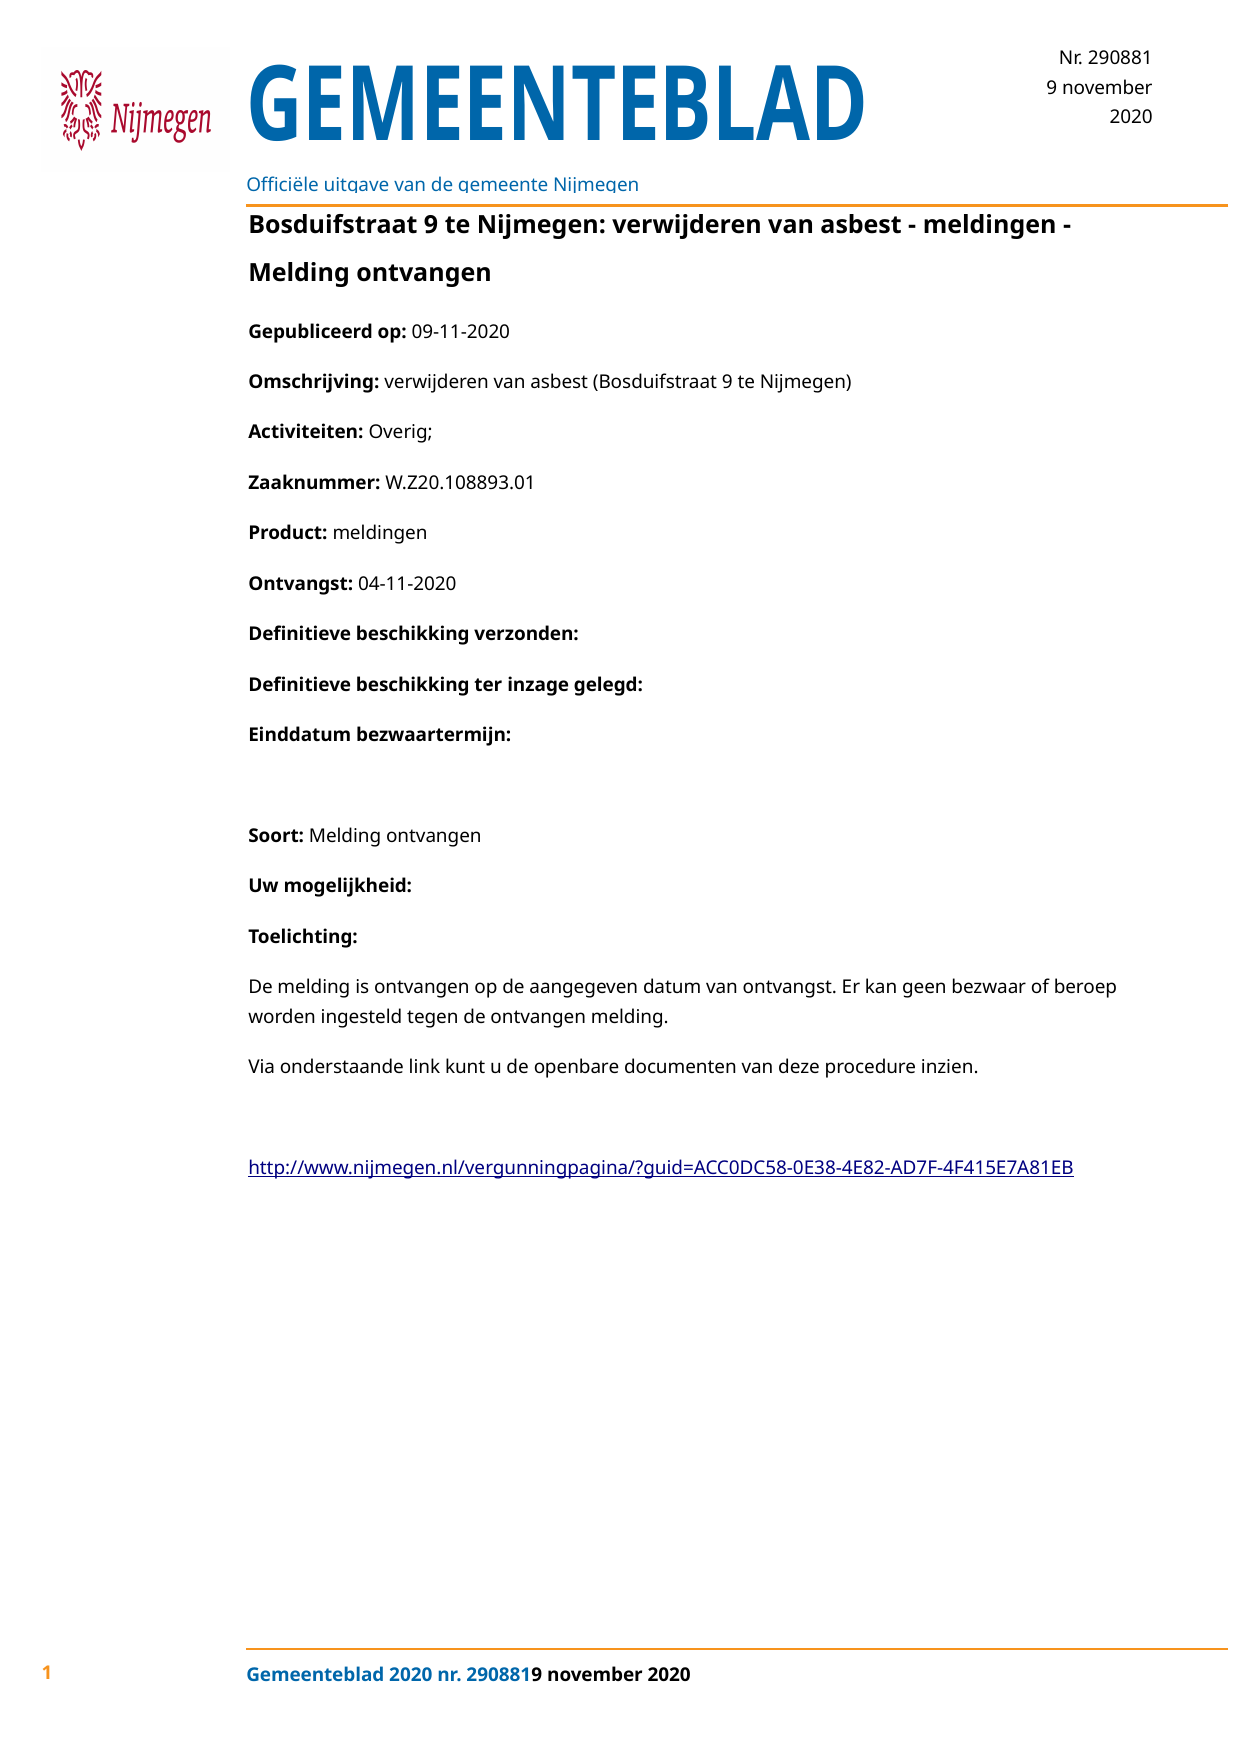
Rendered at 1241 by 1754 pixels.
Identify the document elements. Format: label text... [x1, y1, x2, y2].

text Gepubliceerd op: 09-11-2020 [248, 318, 1152, 344]
text Ontvangst: 04-11-2020 [248, 570, 1152, 596]
text Omschrijving: verwijderen van asbest (Bosduifstraat 9 te Nijmegen) [248, 368, 1152, 394]
text De melding is ontvangen op de aangegeven datum van ontvangst. Er kan geen bezwaar of beroep worden ingesteld tegen de ontvangen melding. [248, 973, 1152, 1029]
text Via onderstaande link kunt u de openbare documenten van deze procedure inzien. [248, 1053, 1152, 1079]
text Soort: Melding ontvangen [248, 822, 1152, 848]
text Zaaknummer: W.Z20.108893.01 [248, 469, 1152, 495]
text http://www.nijmegen.nl/vergunningpagina/?guid=ACC0DC58-0E38-4E82-AD7F-4F415E7A81EB [248, 1154, 1152, 1180]
text Toelichting: [248, 923, 1152, 949]
text Definitieve beschikking verzonden: [248, 620, 1152, 646]
text Activiteiten: Overig; [248, 419, 1152, 444]
text Definitieve beschikking ter inzage gelegd: [248, 671, 1152, 697]
text Uw mogelijkheid: [248, 872, 1152, 898]
picture [41, 47, 231, 172]
text Einddatum bezwaartermijn: [248, 721, 1152, 747]
text Bosduifstraat 9 te Nijmegen: verwijderen van asbest - meldingen - Melding ontvangen [248, 207, 1152, 288]
text Product: meldingen [248, 519, 1152, 545]
